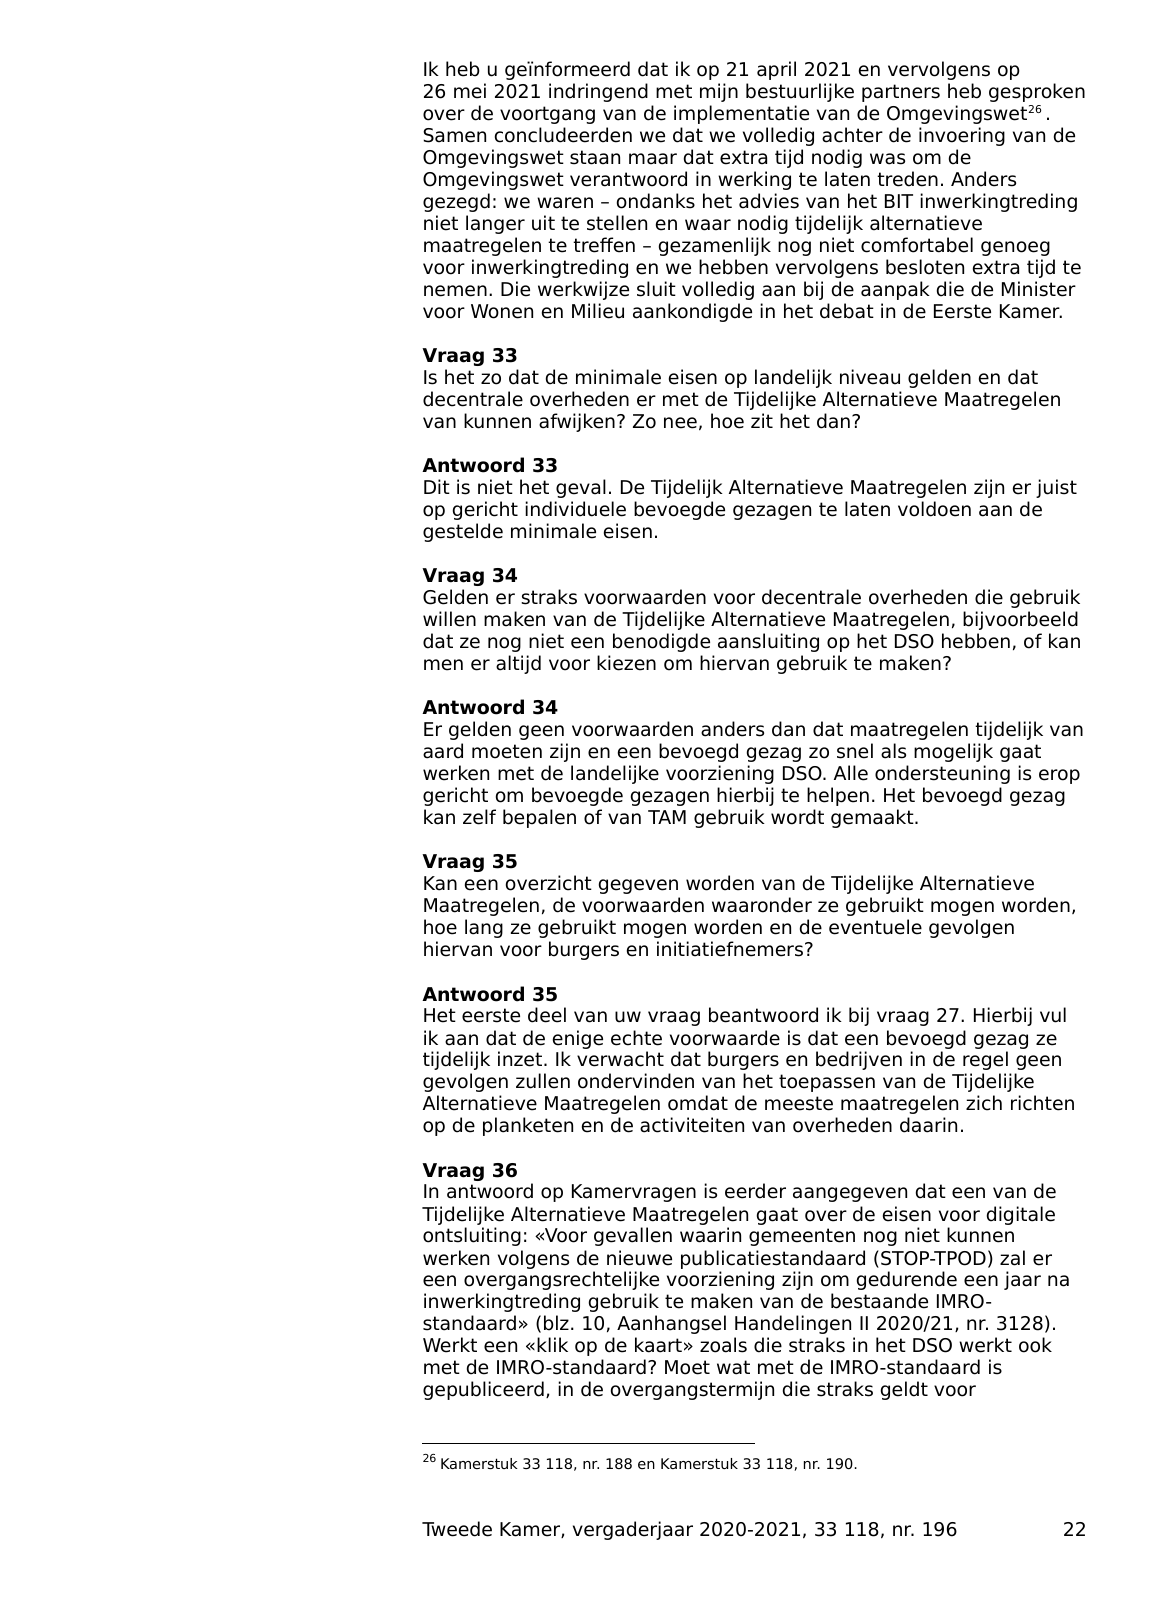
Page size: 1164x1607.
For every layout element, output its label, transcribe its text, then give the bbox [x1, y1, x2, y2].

text Kamerstuk 33 118, nr. 188 en Kamerstuk 33 118, nr. 190. [422, 1452, 1087, 1474]
text Kan een overzicht gegeven worden van de Tijdelijke Alternatieve Maatregelen, de voorwaarden waaronder ze gebruikt mogen worden, hoe lang ze gebruikt mogen worden en de eventuele gevolgen hiervan voor burgers en initiatiefnemers? [422, 873, 1087, 961]
text Antwoord 35 [422, 983, 1087, 1005]
text In antwoord op Kamervragen is eerder aangegeven dat een van de Tijdelijke Alternatieve Maatregelen gaat over de eisen voor digitale ontsluiting: «Voor gevallen waarin gemeenten nog niet kunnen werken volgens de nieuwe publicatiestandaard (STOP-TPOD) zal er een overgangsrechtelijke voorziening zijn om gedurende een jaar na inwerkingtreding gebruik te maken van de bestaande IMRO-standaard» (blz. 10, Aanhangsel Handelingen II 2020/21, nr. 3128). Werkt een «klik op de kaart» zoals die straks in het DSO werkt ook met de IMRO-standaard? Moet wat met de IMRO-standaard is gepubliceerd, in de overgangstermijn die straks geldt voor [422, 1181, 1087, 1401]
text Is het zo dat de minimale eisen op landelijk niveau gelden en dat decentrale overheden er met de Tijdelijke Alternatieve Maatregelen van kunnen afwijken? Zo nee, hoe zit het dan? [422, 367, 1087, 433]
text Vraag 33 [422, 345, 1087, 367]
text Vraag 35 [422, 851, 1087, 873]
text Er gelden geen voorwaarden anders dan dat maatregelen tijdelijk van aard moeten zijn en een bevoegd gezag zo snel als mogelijk gaat werken met de landelijke voorziening DSO. Alle ondersteuning is erop gericht om bevoegde gezagen hierbij te helpen. Het bevoegd gezag kan zelf bepalen of van TAM gebruik wordt gemaakt. [422, 719, 1087, 829]
text Antwoord 34 [422, 697, 1087, 719]
text Het eerste deel van uw vraag beantwoord ik bij vraag 27. Hierbij vul ik aan dat de enige echte voorwaarde is dat een bevoegd gezag ze tijdelijk inzet. Ik verwacht dat burgers en bedrijven in de regel geen gevolgen zullen ondervinden van het toepassen van de Tijdelijke Alternatieve Maatregelen omdat de meeste maatregelen zich richten op de planketen en de activiteiten van overheden daarin. [422, 1005, 1087, 1137]
text Ik heb u geïnformeerd dat ik op 21 april 2021 en vervolgens op 26 mei 2021 indringend met mijn bestuurlijke partners heb gesproken over de voortgang van de implementatie van de Omgevingswet. Samen concludeerden we dat we volledig achter de invoering van de Omgevingswet staan maar dat extra tijd nodig was om de Omgevingswet verantwoord in werking te laten treden. Anders gezegd: we waren – ondanks het advies van het BIT inwerkingtreding niet langer uit te stellen en waar nodig tijdelijk alternatieve maatregelen te treffen – gezamenlijk nog niet comfortabel genoeg voor inwerkingtreding en we hebben vervolgens besloten extra tijd te nemen. Die werkwijze sluit volledig aan bij de aanpak die de Minister voor Wonen en Milieu aankondigde in het debat in de Eerste Kamer. [422, 59, 1087, 323]
text Vraag 36 [422, 1159, 1087, 1181]
text Dit is niet het geval. De Tijdelijk Alternatieve Maatregelen zijn er juist op gericht individuele bevoegde gezagen te laten voldoen aan de gestelde minimale eisen. [422, 477, 1087, 543]
text Vraag 34 [422, 565, 1087, 587]
text Antwoord 33 [422, 455, 1087, 477]
text Gelden er straks voorwaarden voor decentrale overheden die gebruik willen maken van de Tijdelijke Alternatieve Maatregelen, bijvoorbeeld dat ze nog niet een benodigde aansluiting op het DSO hebben, of kan men er altijd voor kiezen om hiervan gebruik te maken? [422, 587, 1087, 675]
